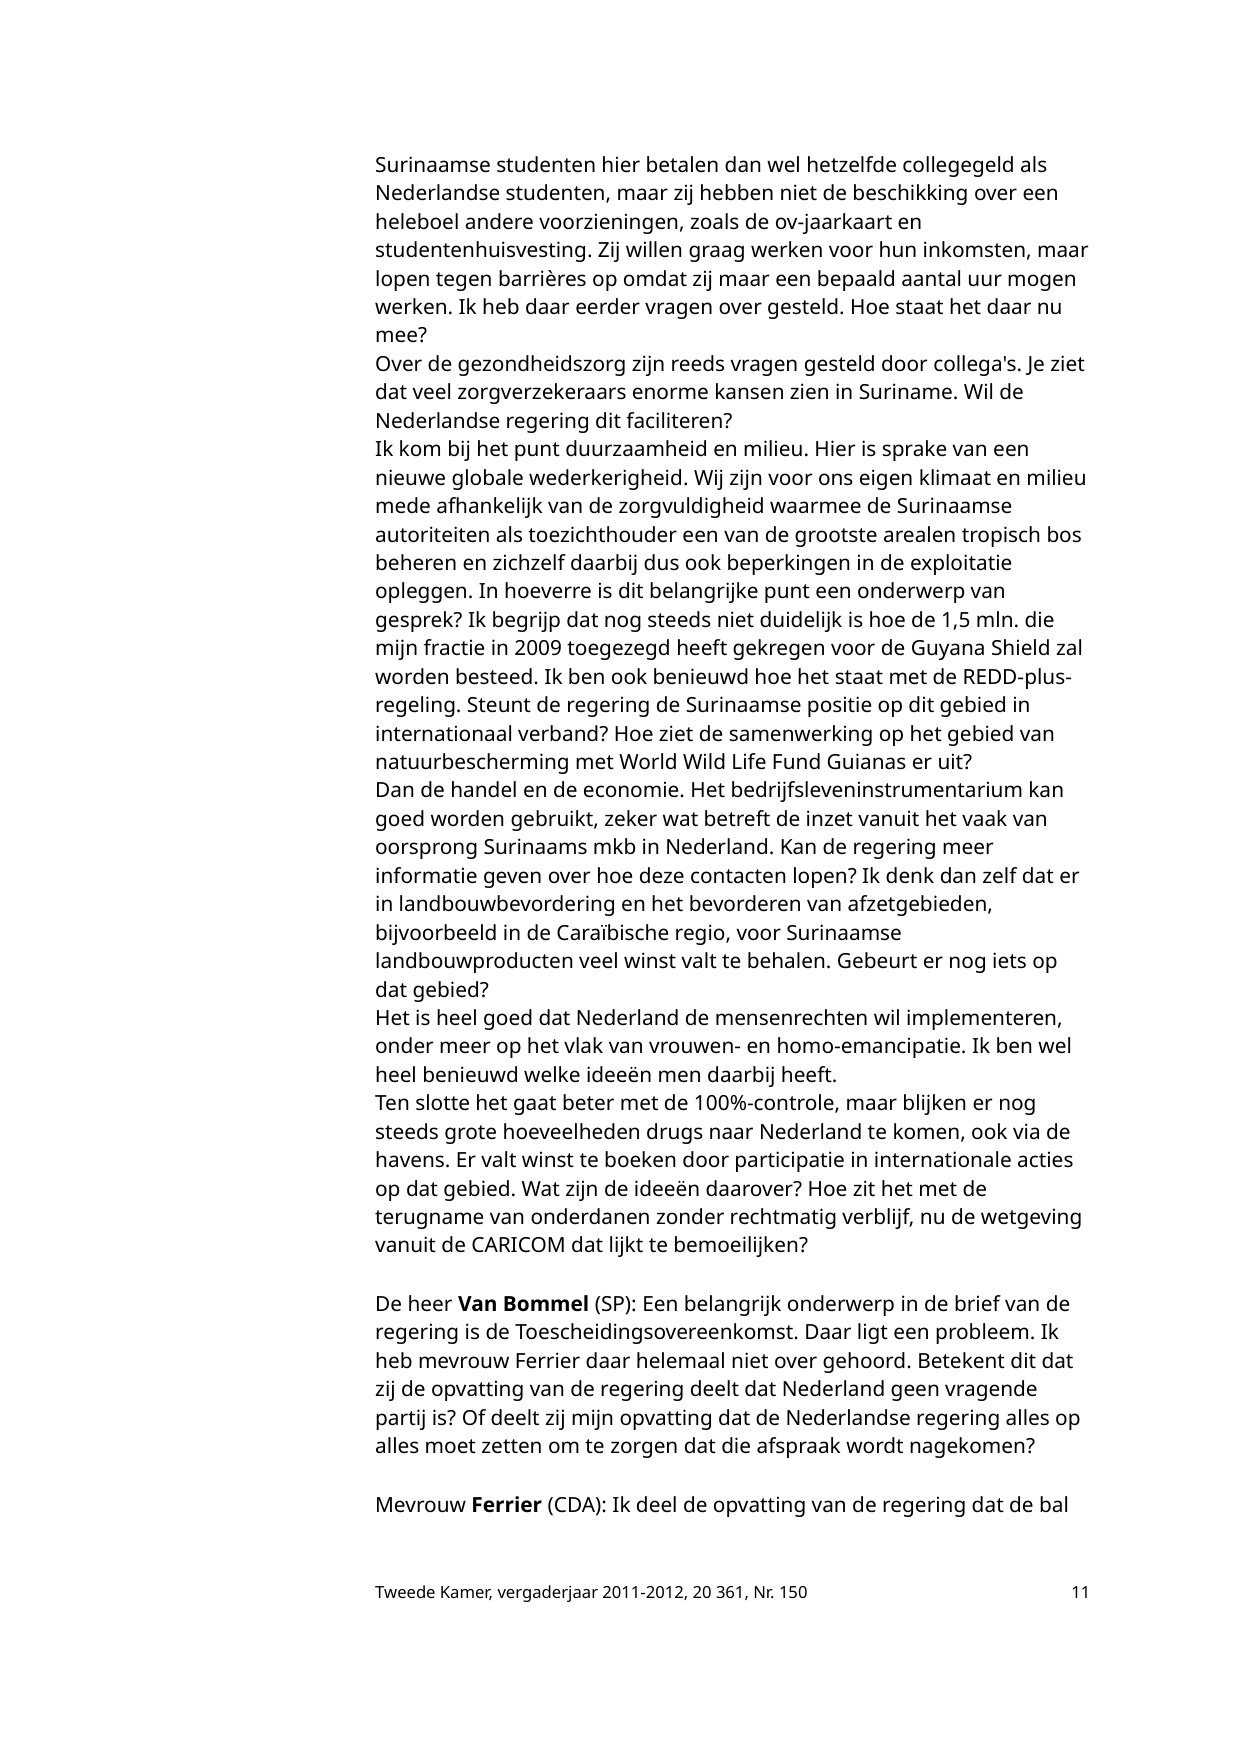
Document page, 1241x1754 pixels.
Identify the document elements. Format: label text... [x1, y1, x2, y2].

text Ten slotte het gaat beter met de 100%-controle, maar blijken er nog steeds grote hoeveelheden drugs naar Nederland te komen, ook via de havens. Er valt winst te boeken door participatie in internationale acties op dat gebied. Wat zijn de ideeën daarover? Hoe zit het met de terugname van onderdanen zonder rechtmatig verblijf, nu de wetgeving vanuit de CARICOM dat lijkt te bemoeilijken? [375, 1088, 1090, 1259]
text Mevrouw Ferrier (CDA): Ik deel de opvatting van de regering dat de bal [375, 1490, 1090, 1518]
text De heer Van Bommel (SP): Een belangrijk onderwerp in de brief van de regering is de Toescheidingsovereenkomst. Daar ligt een probleem. Ik heb mevrouw Ferrier daar helemaal niet over gehoord. Betekent dit dat zij de opvatting van de regering deelt dat Nederland geen vragende partij is? Of deelt zij mijn opvatting dat de Nederlandse regering alles op alles moet zetten om te zorgen dat die afspraak wordt nagekomen? [375, 1289, 1090, 1460]
text Dan de handel en de economie. Het bedrijfsleveninstrumentarium kan goed worden gebruikt, zeker wat betreft de inzet vanuit het vaak van oorsprong Surinaams mkb in Nederland. Kan de regering meer informatie geven over hoe deze contacten lopen? Ik denk dan zelf dat er in landbouwbevordering en het bevorderen van afzetgebieden, bijvoorbeeld in de Caraïbische regio, voor Surinaamse landbouwproducten veel winst valt te behalen. Gebeurt er nog iets op dat gebied? [375, 776, 1090, 1003]
text Ik kom bij het punt duurzaamheid en milieu. Hier is sprake van een nieuwe globale wederkerigheid. Wij zijn voor ons eigen klimaat en milieu mede afhankelijk van de zorgvuldigheid waarmee de Surinaamse autoriteiten als toezichthouder een van de grootste arealen tropisch bos beheren en zichzelf daarbij dus ook beperkingen in de exploitatie opleggen. In hoeverre is dit belangrijke punt een onderwerp van gesprek? Ik begrijp dat nog steeds niet duidelijk is hoe de 1,5 mln. die mijn fractie in 2009 toegezegd heeft gekregen voor de Guyana Shield zal worden besteed. Ik ben ook benieuwd hoe het staat met de REDD-plus-regeling. Steunt de regering de Surinaamse positie op dit gebied in internationaal verband? Hoe ziet de samenwerking op het gebied van natuurbescherming met World Wild Life Fund Guianas er uit? [375, 434, 1090, 776]
text Surinaamse studenten hier betalen dan wel hetzelfde collegegeld als Nederlandse studenten, maar zij hebben niet de beschikking over een heleboel andere voorzieningen, zoals de ov-jaarkaart en studentenhuisvesting. Zij willen graag werken voor hun inkomsten, maar lopen tegen barrières op omdat zij maar een bepaald aantal uur mogen werken. Ik heb daar eerder vragen over gesteld. Hoe staat het daar nu mee? [375, 150, 1090, 349]
text Over de gezondheidszorg zijn reeds vragen gesteld door collega's. Je ziet dat veel zorgverzekeraars enorme kansen zien in Suriname. Wil de Nederlandse regering dit faciliteren? [375, 349, 1090, 434]
text Het is heel goed dat Nederland de mensenrechten wil implementeren, onder meer op het vlak van vrouwen- en homo-emancipatie. Ik ben wel heel benieuwd welke ideeën men daarbij heeft. [375, 1003, 1090, 1088]
